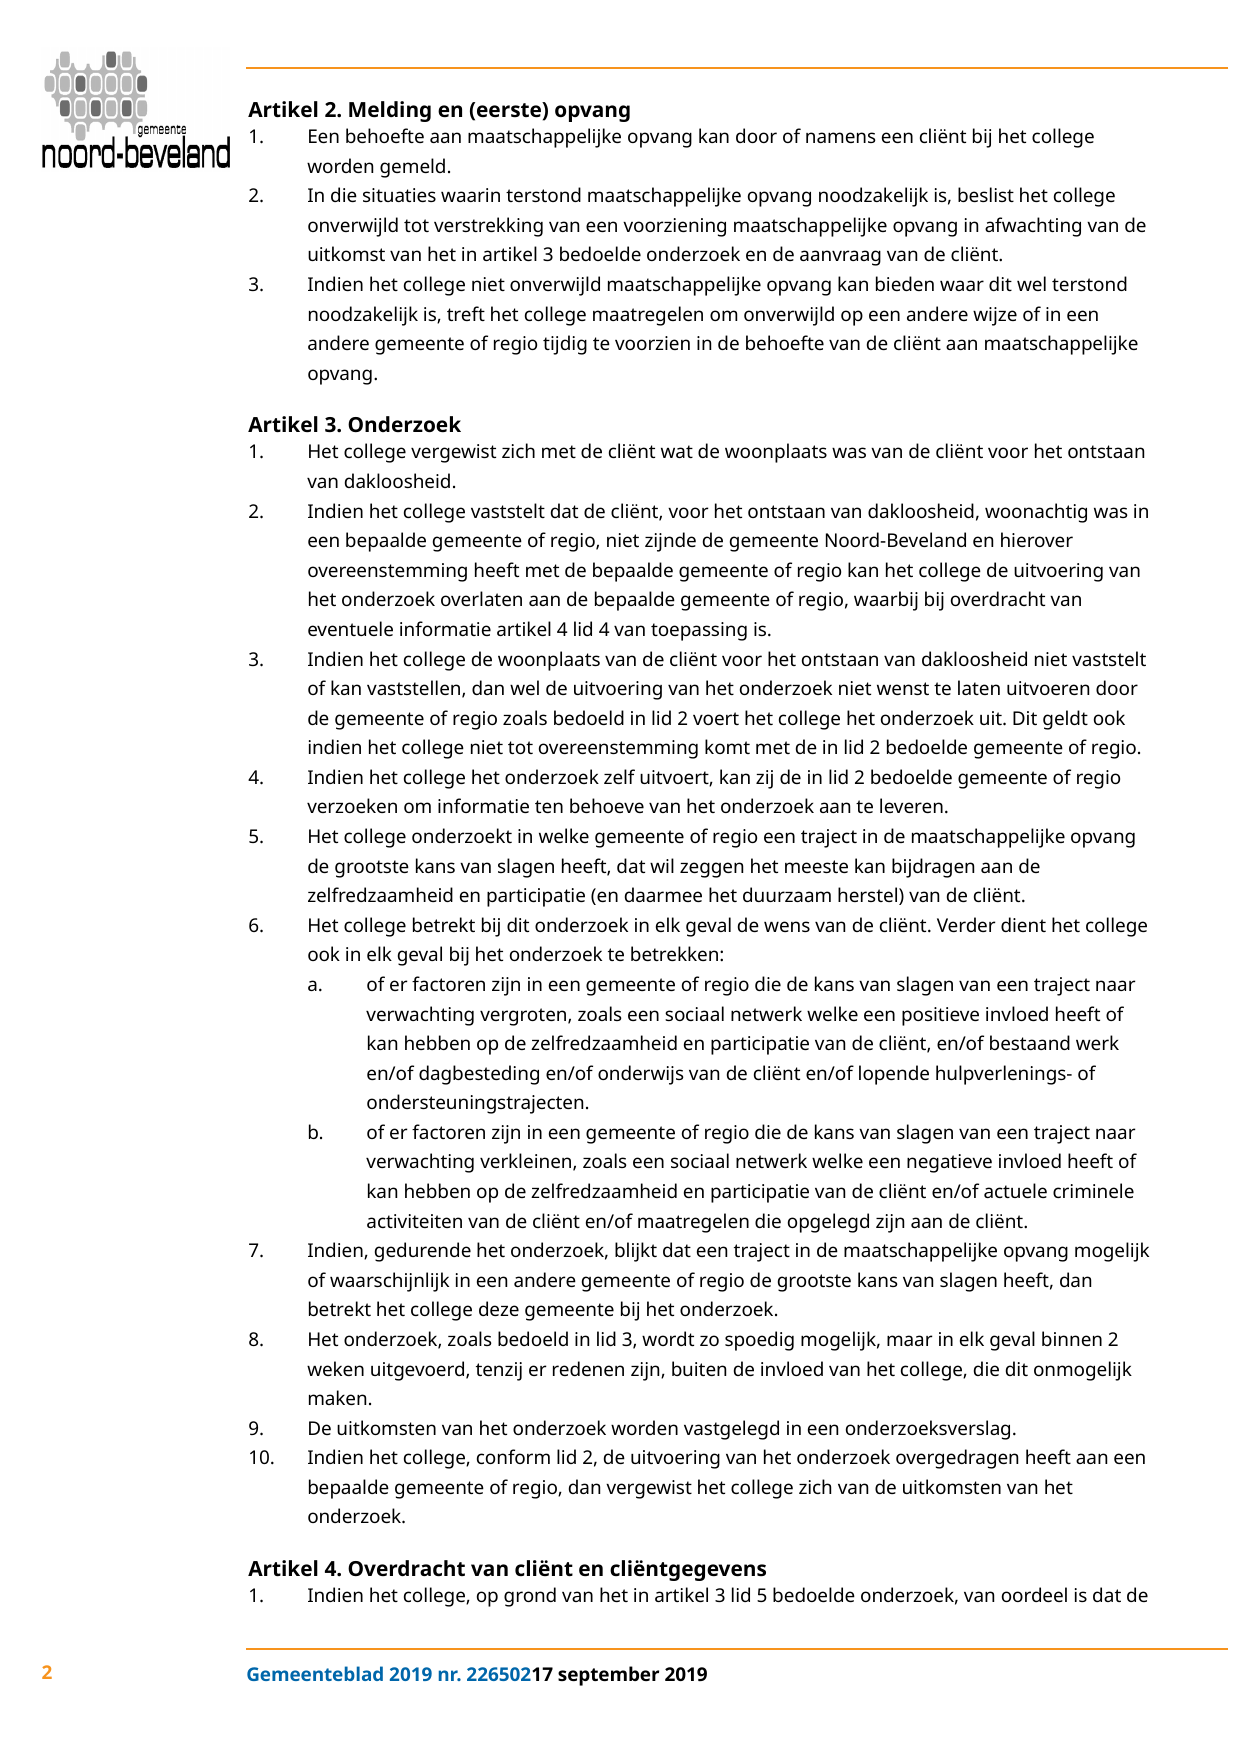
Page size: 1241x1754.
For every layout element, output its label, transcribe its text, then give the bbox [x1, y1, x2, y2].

list Indien het college, conform lid 2, de uitvoering van het onderzoek overgedragen heeft aan een bepaalde gemeente of regio, dan vergewist het college zich van de uitkomsten van het onderzoek. [248, 1444, 1152, 1529]
list Indien het college het onderzoek zelf uitvoert, kan zij de in lid 2 bedoelde gemeente of regio verzoeken om informatie ten behoeve van het onderzoek aan te leveren. [248, 764, 1152, 819]
list Indien, gedurende het onderzoek, blijkt dat een traject in de maatschappelijke opvang mogelijk of waarschijnlijk in een andere gemeente of regio de grootste kans van slagen heeft, dan betrekt het college deze gemeente bij het onderzoek. [248, 1237, 1152, 1322]
list Het college vergewist zich met de cliënt wat de woonplaats was van de cliënt voor het ontstaan van dakloosheid. [248, 439, 1152, 494]
list Indien het college vaststelt dat de cliënt, voor het ontstaan van dakloosheid, woonachtig was in een bepaalde gemeente of regio, niet zijnde de gemeente Noord-Beveland en hierover overeenstemming heeft met de bepaalde gemeente of regio kan het college de uitvoering van het onderzoek overlaten aan de bepaalde gemeente of regio, waarbij bij overdracht van eventuele informatie artikel 4 lid 4 van toepassing is. [248, 498, 1152, 642]
list Indien het college de woonplaats van de cliënt voor het ontstaan van dakloosheid niet vaststelt of kan vaststellen, dan wel de uitvoering van het onderzoek niet wenst te laten uitvoeren door de gemeente of regio zoals bedoeld in lid 2 voert het college het onderzoek uit. Dit geldt ook indien het college niet tot overeenstemming komt met de in lid 2 bedoelde gemeente of regio. [248, 646, 1152, 760]
list Een behoefte aan maatschappelijke opvang kan door of namens een cliënt bij het college worden gemeld. [248, 123, 1152, 178]
list Indien het college, op grond van het in artikel 3 lid 5 bedoelde onderzoek, van oordeel is dat de [248, 1583, 1152, 1608]
list Het college betrekt bij dit onderzoek in elk geval de wens van de cliënt. Verder dient het college ook in elk geval bij het onderzoek te betrekken: [248, 912, 1152, 967]
list In die situaties waarin terstond maatschappelijke opvang noodzakelijk is, beslist het college onverwijld tot verstrekking van een voorziening maatschappelijke opvang in afwachting van de uitkomst van het in artikel 3 bedoelde onderzoek en de aanvraag van de cliënt. [248, 182, 1152, 267]
list De uitkomsten van het onderzoek worden vastgelegd in een onderzoeksverslag. [248, 1415, 1152, 1441]
picture [41, 47, 231, 172]
list Het onderzoek, zoals bedoeld in lid 3, wordt zo spoedig mogelijk, maar in elk geval binnen 2 weken uitgevoerd, tenzij er redenen zijn, buiten de invloed van het college, die dit onmogelijk maken. [248, 1326, 1152, 1411]
list of er factoren zijn in een gemeente of regio die de kans van slagen van een traject naar verwachting vergroten, zoals een sociaal netwerk welke een positieve invloed heeft of kan hebben op de zelfredzaamheid en participatie van de cliënt, en/of bestaand werk en/of dagbesteding en/of onderwijs van de cliënt en/of lopende hulpverlenings- of ondersteuningstrajecten. [307, 971, 1152, 1115]
list Het college onderzoekt in welke gemeente of regio een traject in de maatschappelijke opvang de grootste kans van slagen heeft, dat wil zeggen het meeste kan bijdragen aan de zelfredzaamheid en participatie (en daarmee het duurzaam herstel) van de cliënt. [248, 823, 1152, 908]
list Indien het college niet onverwijld maatschappelijke opvang kan bieden waar dit wel terstond noodzakelijk is, treft het college maatregelen om onverwijld op een andere wijze of in een andere gemeente of regio tijdig te voorzien in de behoefte van de cliënt aan maatschappelijke opvang. [248, 271, 1152, 386]
text Artikel 3. Onderzoek [248, 410, 1152, 439]
text Artikel 2. Melding en (eerste) opvang [248, 95, 1152, 123]
list of er factoren zijn in een gemeente of regio die de kans van slagen van een traject naar verwachting verkleinen, zoals een sociaal netwerk welke een negatieve invloed heeft of kan hebben op de zelfredzaamheid en participatie van de cliënt en/of actuele criminele activiteiten van de cliënt en/of maatregelen die opgelegd zijn aan de cliënt. [307, 1119, 1152, 1234]
text Artikel 4. Overdracht van cliënt en cliëntgegevens [248, 1554, 1152, 1583]
